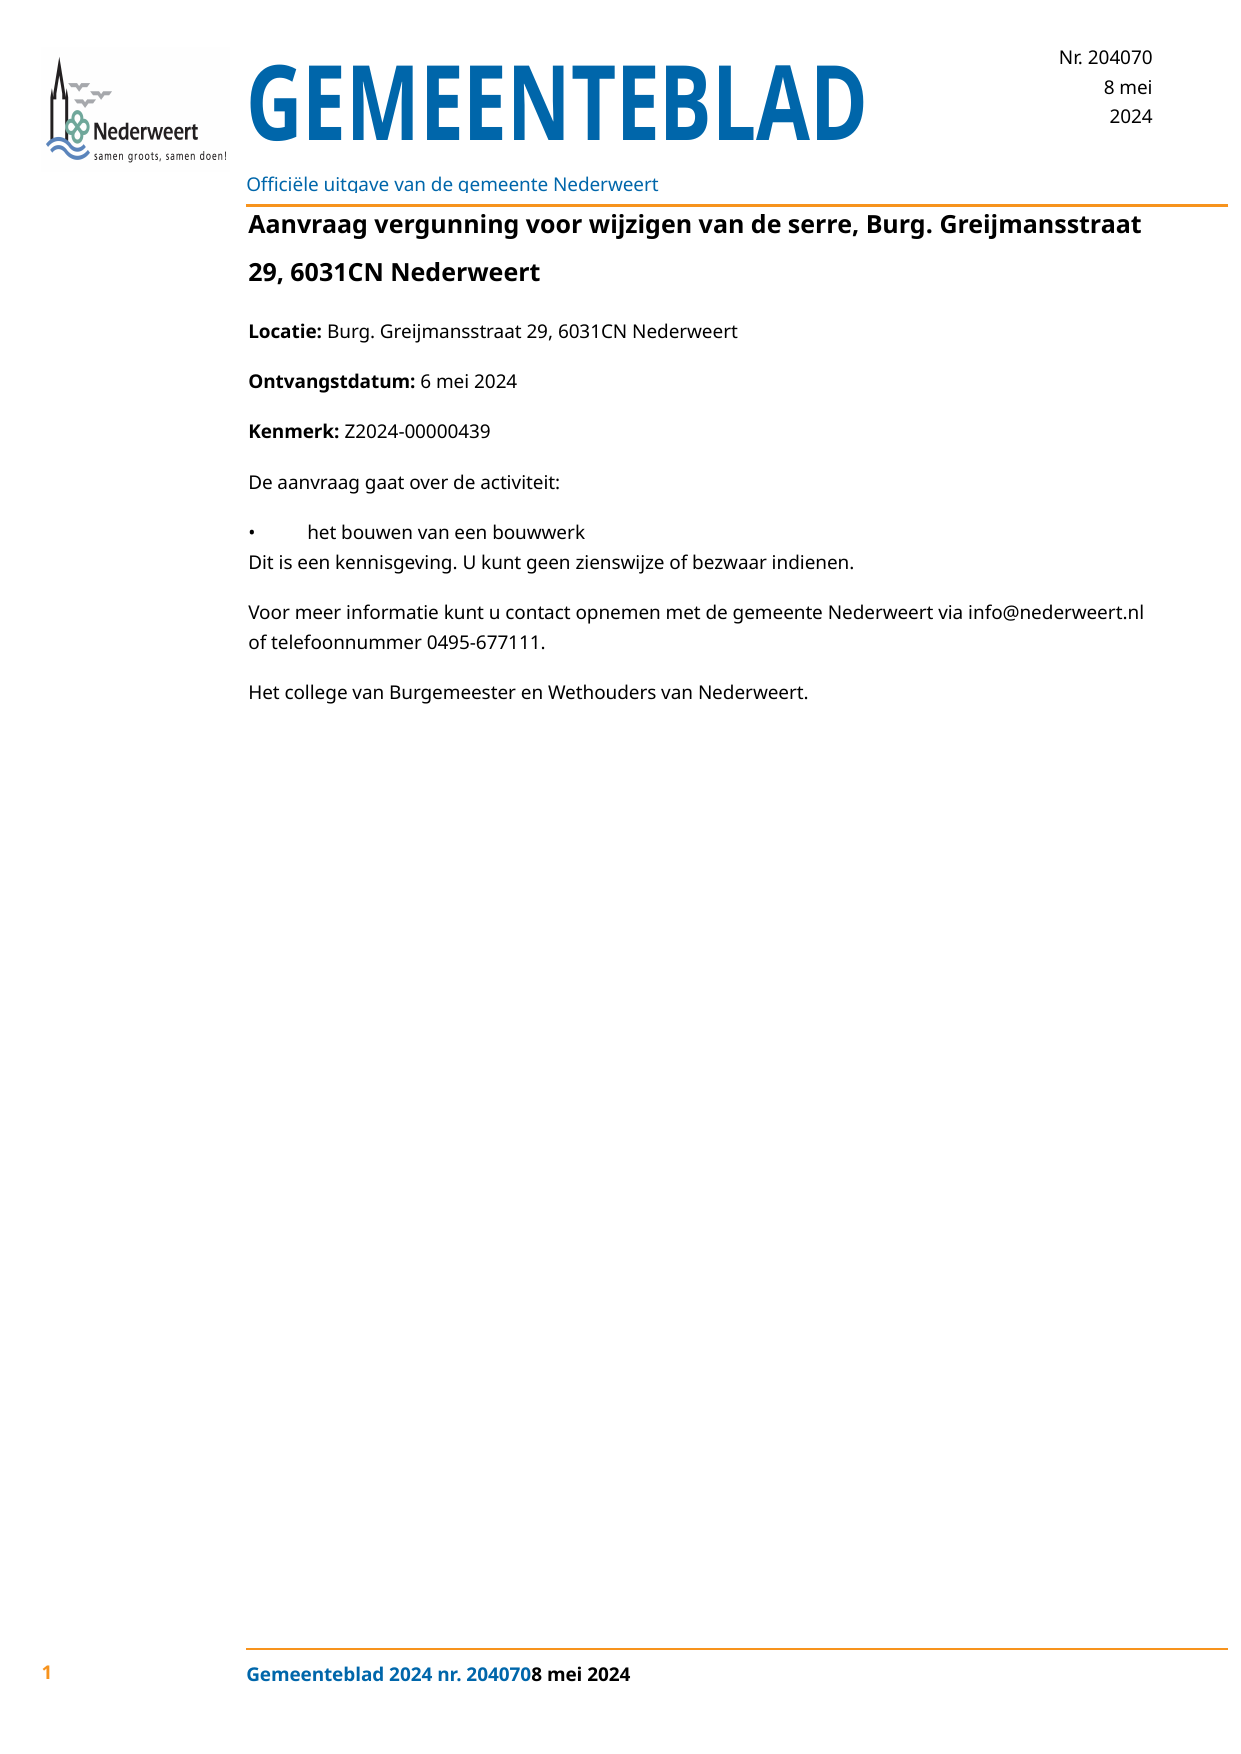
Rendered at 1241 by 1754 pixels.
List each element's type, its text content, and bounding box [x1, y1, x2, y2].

text Dit is een kennisgeving. U kunt geen zienswijze of bezwaar indienen. [248, 549, 1152, 575]
text Aanvraag vergunning voor wijzigen van de serre, Burg. Greijmansstraat 29, 6031CN Nederweert [248, 207, 1152, 288]
text Het college van Burgemeester en Wethouders van Nederweert. [248, 679, 1152, 705]
list het bouwen van een bouwwerk [248, 519, 1152, 545]
text Ontvangstdatum: 6 mei 2024 [248, 368, 1152, 394]
text Locatie: Burg. Greijmansstraat 29, 6031CN Nederweert [248, 318, 1152, 344]
text Kenmerk: Z2024-00000439 [248, 419, 1152, 444]
text Voor meer informatie kunt u contact opnemen met de gemeente Nederweert via info@nederweert.nl of telefoonnummer 0495-677111. [248, 599, 1152, 655]
picture [41, 47, 231, 172]
text De aanvraag gaat over de activiteit: [248, 469, 1152, 495]
